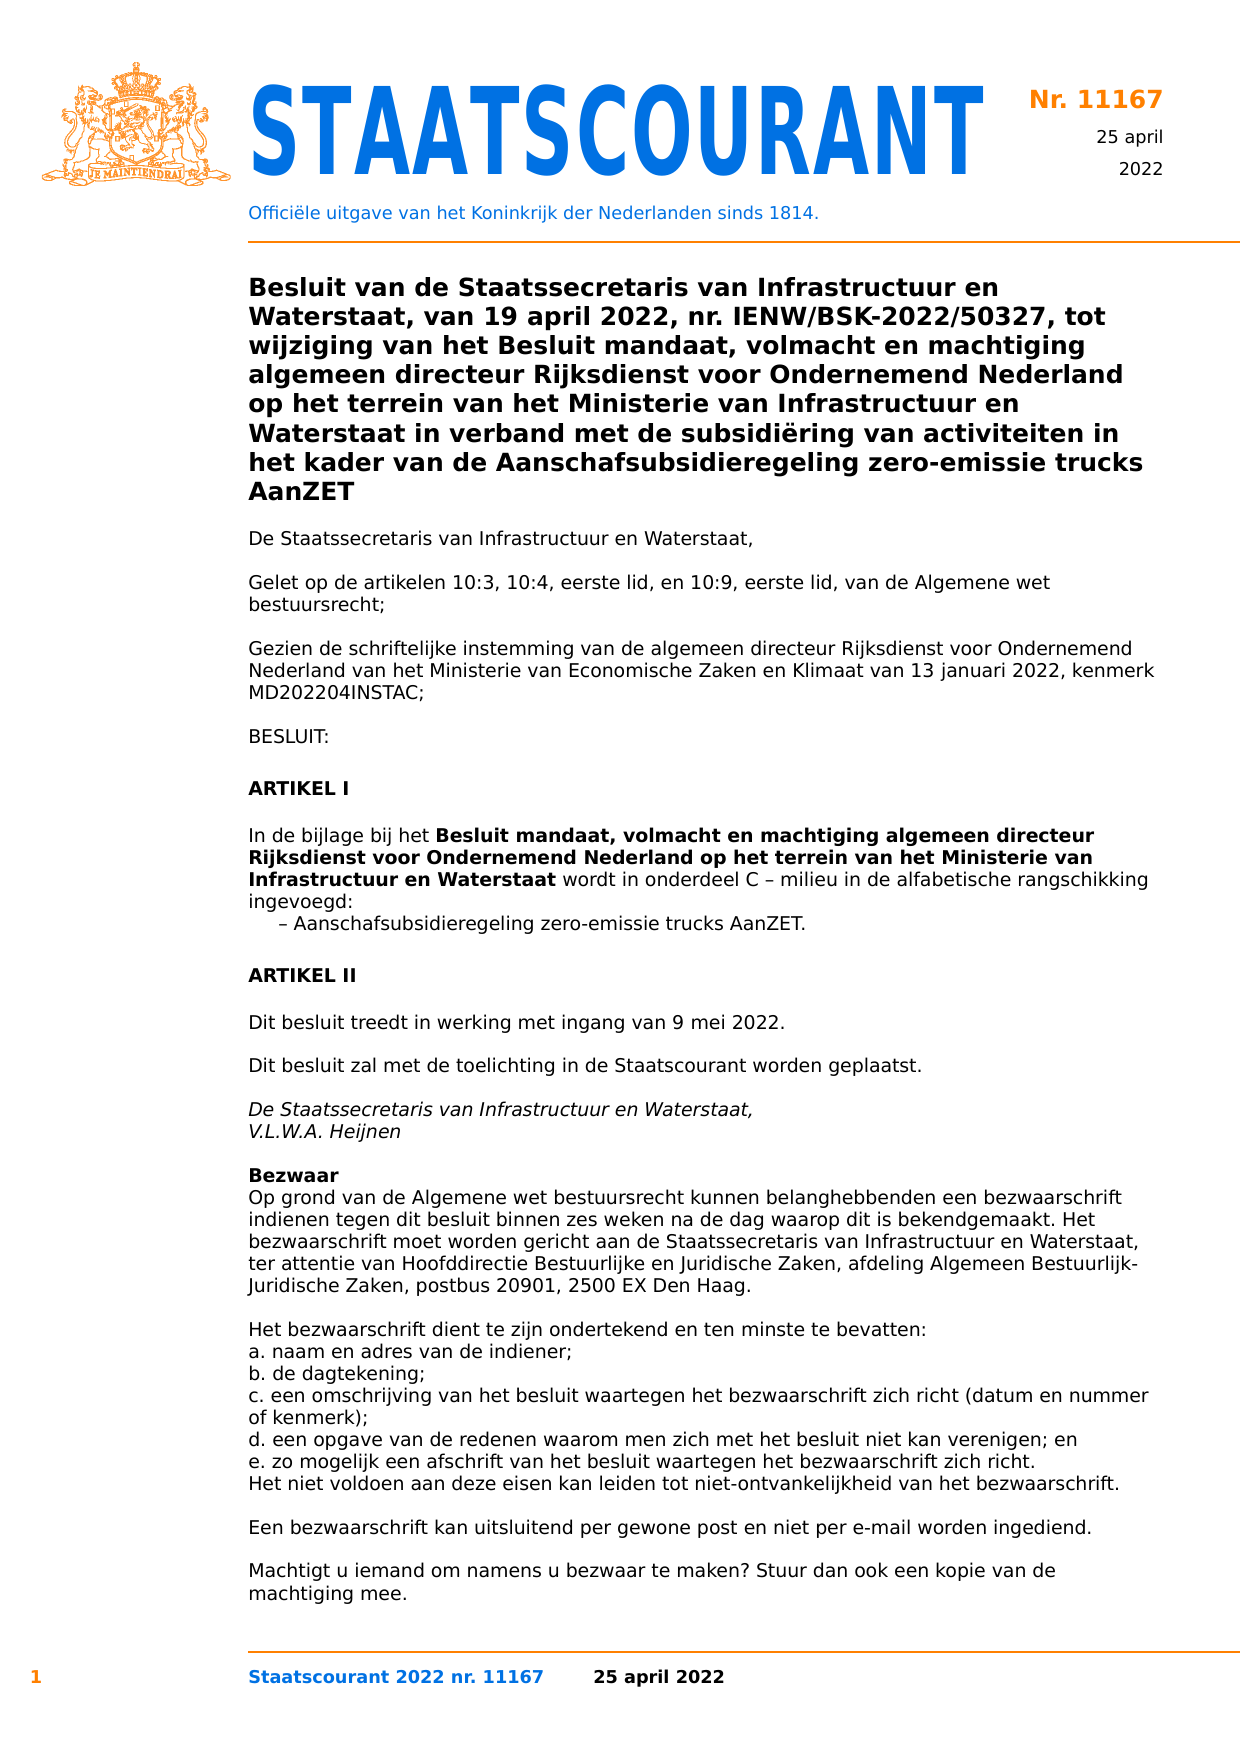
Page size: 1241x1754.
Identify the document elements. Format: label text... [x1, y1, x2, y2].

text d. een opgave van de redenen waarom men zich met het besluit niet kan verenigen; en [248, 1429, 1163, 1451]
text Het niet voldoen aan deze eisen kan leiden tot niet-ontvankelijkheid van het bezwaarschrift. [248, 1473, 1163, 1495]
text Machtigt u iemand om namens u bezwaar te maken? Stuur dan ook een kopie van de machtiging mee. [248, 1560, 1163, 1604]
picture [41, 62, 231, 186]
text c. een omschrijving van het besluit waartegen het bezwaarschrift zich richt (datum en nummer of kenmerk); [248, 1385, 1163, 1429]
text Op grond van de Algemene wet bestuursrecht kunnen belanghebbenden een bezwaarschrift indienen tegen dit besluit binnen zes weken na de dag waarop dit is bekendgemaakt. Het bezwaarschrift moet worden gericht aan de Staatssecretaris van Infrastructuur en Waterstaat, ter attentie van Hoofddirectie Bestuurlijke en Juridische Zaken, afdeling Algemeen Bestuurlijk-Juridische Zaken, postbus 20901, 2500 EX Den Haag. [248, 1187, 1163, 1297]
table_cell Officiële uitgave van het Koninkrijk der Nederlanden sinds 1814. [248, 203, 1240, 241]
text De Staatssecretaris van Infrastructuur en Waterstaat, [248, 528, 1163, 550]
text b. de dagtekening; [248, 1363, 1163, 1385]
text a. naam en adres van de indiener; [248, 1341, 1163, 1363]
text Gelet op de artikelen 10:3, 10:4, eerste lid, en 10:9, eerste lid, van de Algemene wet bestuursrecht; [248, 572, 1163, 616]
subtitle ARTIKEL I [248, 778, 1163, 800]
text e. zo mogelijk een afschrift van het besluit waartegen het bezwaarschrift zich richt. [248, 1451, 1163, 1473]
text Het bezwaarschrift dient te zijn ondertekend en ten minste te bevatten: [248, 1319, 1163, 1341]
table_header STAATSCOURANT [248, 62, 998, 203]
table_header [25, 62, 248, 241]
text Dit besluit treedt in werking met ingang van 9 mei 2022. [248, 1012, 1163, 1033]
subtitle ARTIKEL II [248, 964, 1163, 987]
text Gezien de schriftelijke instemming van de algemeen directeur Rijksdienst voor Ondernemend Nederland van het Ministerie van Economische Zaken en Klimaat van 13 januari 2022, kenmerk MD202204INSTAC; [248, 638, 1163, 704]
text – Aanschafsubsidieregeling zero-emissie trucks AanZET. [278, 913, 1163, 934]
text De Staatssecretaris van Infrastructuur en Waterstaat, V.L.W.A. Heijnen [248, 1099, 1163, 1143]
table_header Nr. 11167 [998, 62, 1240, 121]
subtitle Besluit van de Staatssecretaris van Infrastructuur en Waterstaat, van 19 april 2022, nr. IENW/BSK-2022/50327, tot wijziging van het Besluit mandaat, volmacht en machtiging algemeen directeur Rijksdienst voor Ondernemend Nederland op het terrein van het Ministerie van Infrastructuur en Waterstaat in verband met de subsidiëring van activiteiten in het kader van de Aanschafsubsidieregeling zero-emissie trucks AanZET [248, 273, 1163, 506]
text Dit besluit zal met de toelichting in de Staatscourant worden geplaatst. [248, 1055, 1163, 1077]
text Bezwaar [248, 1165, 1163, 1187]
text Een bezwaarschrift kan uitsluitend per gewone post en niet per e-mail worden ingediend. [248, 1517, 1163, 1538]
table_cell 2022 [998, 153, 1240, 203]
text In de bijlage bij het Besluit mandaat, volmacht en machtiging algemeen directeur Rijksdienst voor Ondernemend Nederland op het terrein van het Ministerie van Infrastructuur en Waterstaat wordt in onderdeel C – milieu in de alfabetische rangschikking ingevoegd: [248, 825, 1163, 913]
table_cell 25 april [998, 121, 1240, 153]
text BESLUIT: [248, 726, 1163, 748]
